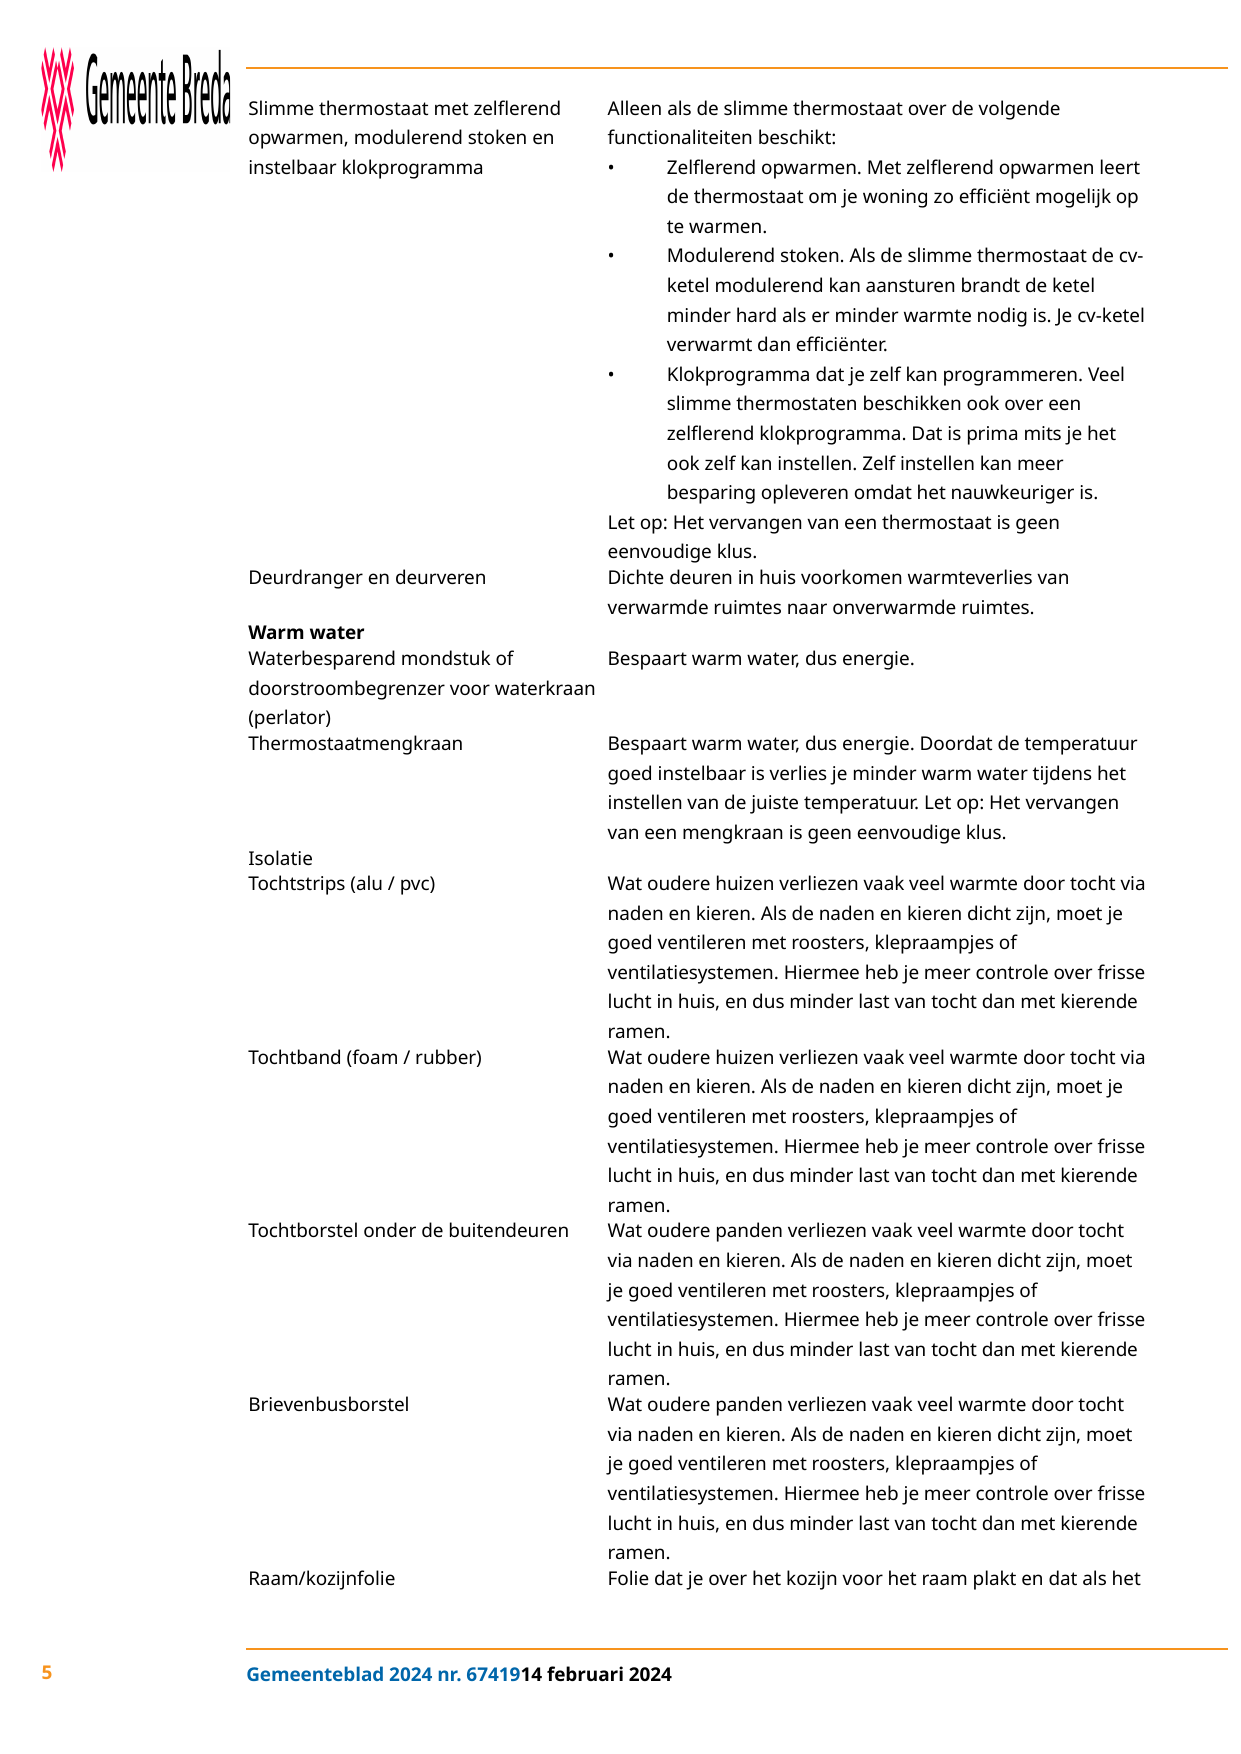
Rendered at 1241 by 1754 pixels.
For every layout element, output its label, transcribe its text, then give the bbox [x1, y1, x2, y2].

table_cell [608, 620, 1152, 645]
picture [41, 47, 231, 172]
table_cell Folie dat je over het kozijn voor het raam plakt en dat als het [608, 1565, 1152, 1591]
table_cell [608, 845, 1152, 870]
table_cell Wat oudere huizen verliezen vaak veel warmte door tocht via naden en kieren. Als de naden en kieren dicht zijn, moet je goed ventileren met roosters, klepraampjes of ventilatiesystemen. Hiermee heb je meer controle over frisse lucht in huis, en dus minder last van tocht dan met kierende ramen. [608, 1044, 1152, 1218]
table_cell Bespaart warm water, dus energie. [608, 645, 1152, 730]
table_cell Warm water [248, 620, 607, 645]
table_cell Isolatie [248, 845, 607, 870]
table_cell Raam/kozijnfolie [248, 1565, 607, 1591]
table_cell Tochtband (foam / rubber) [248, 1044, 607, 1218]
table_cell Wat oudere huizen verliezen vaak veel warmte door tocht via naden en kieren. Als de naden en kieren dicht zijn, moet je goed ventileren met roosters, klepraampjes of ventilatiesystemen. Hiermee heb je meer controle over frisse lucht in huis, en dus minder last van tocht dan met kierende ramen. [608, 870, 1152, 1044]
table_cell Wat oudere panden verliezen vaak veel warmte door tocht via naden en kieren. Als de naden en kieren dicht zijn, moet je goed ventileren met roosters, klepraampjes of ventilatiesystemen. Hiermee heb je meer controle over frisse lucht in huis, en dus minder last van tocht dan met kierende ramen. [608, 1218, 1152, 1391]
table_cell Brievenbusborstel [248, 1391, 607, 1565]
table_cell Thermostaatmengkraan [248, 730, 607, 845]
table_cell Deurdranger en deurveren [248, 564, 607, 619]
table_cell Waterbesparend mondstuk of doorstroombegrenzer voor waterkraan (perlator) [248, 645, 607, 730]
table_cell Slimme thermostaat met zelflerend opwarmen, modulerend stoken en instelbaar klokprogramma [248, 95, 607, 564]
table_cell Tochtborstel onder de buitendeuren [248, 1218, 607, 1391]
table_cell Wat oudere panden verliezen vaak veel warmte door tocht via naden en kieren. Als de naden en kieren dicht zijn, moet je goed ventileren met roosters, klepraampjes of ventilatiesystemen. Hiermee heb je meer controle over frisse lucht in huis, en dus minder last van tocht dan met kierende ramen. [608, 1391, 1152, 1565]
table_cell Dichte deuren in huis voorkomen warmteverlies van verwarmde ruimtes naar onverwarmde ruimtes. [608, 564, 1152, 619]
table_cell Tochtstrips (alu / pvc) [248, 870, 607, 1044]
table_cell Alleen als de slimme thermostaat over de volgende functionaliteiten beschikt: Zelflerend opwarmen. Met zelflerend opwarmen leert de thermostaat om je woning zo efficiënt mogelijk op te warmen. Modulerend stoken. Als de slimme thermostaat de cv-ketel modulerend kan aansturen brandt de ketel minder hard als er minder warmte nodig is. Je cv-ketel verwarmt dan efficiënter. Klokprogramma dat je zelf kan programmeren. Veel slimme thermostaten beschikken ook over een zelflerend klokprogramma. Dat is prima mits je het ook zelf kan instellen. Zelf instellen kan meer besparing opleveren omdat het nauwkeuriger is. Let op: Het vervangen van een thermostaat is geen eenvoudige klus. [608, 95, 1152, 564]
table_cell Bespaart warm water, dus energie. Doordat de temperatuur goed instelbaar is verlies je minder warm water tijdens het instellen van de juiste temperatuur. Let op: Het vervangen van een mengkraan is geen eenvoudige klus. [608, 730, 1152, 845]
